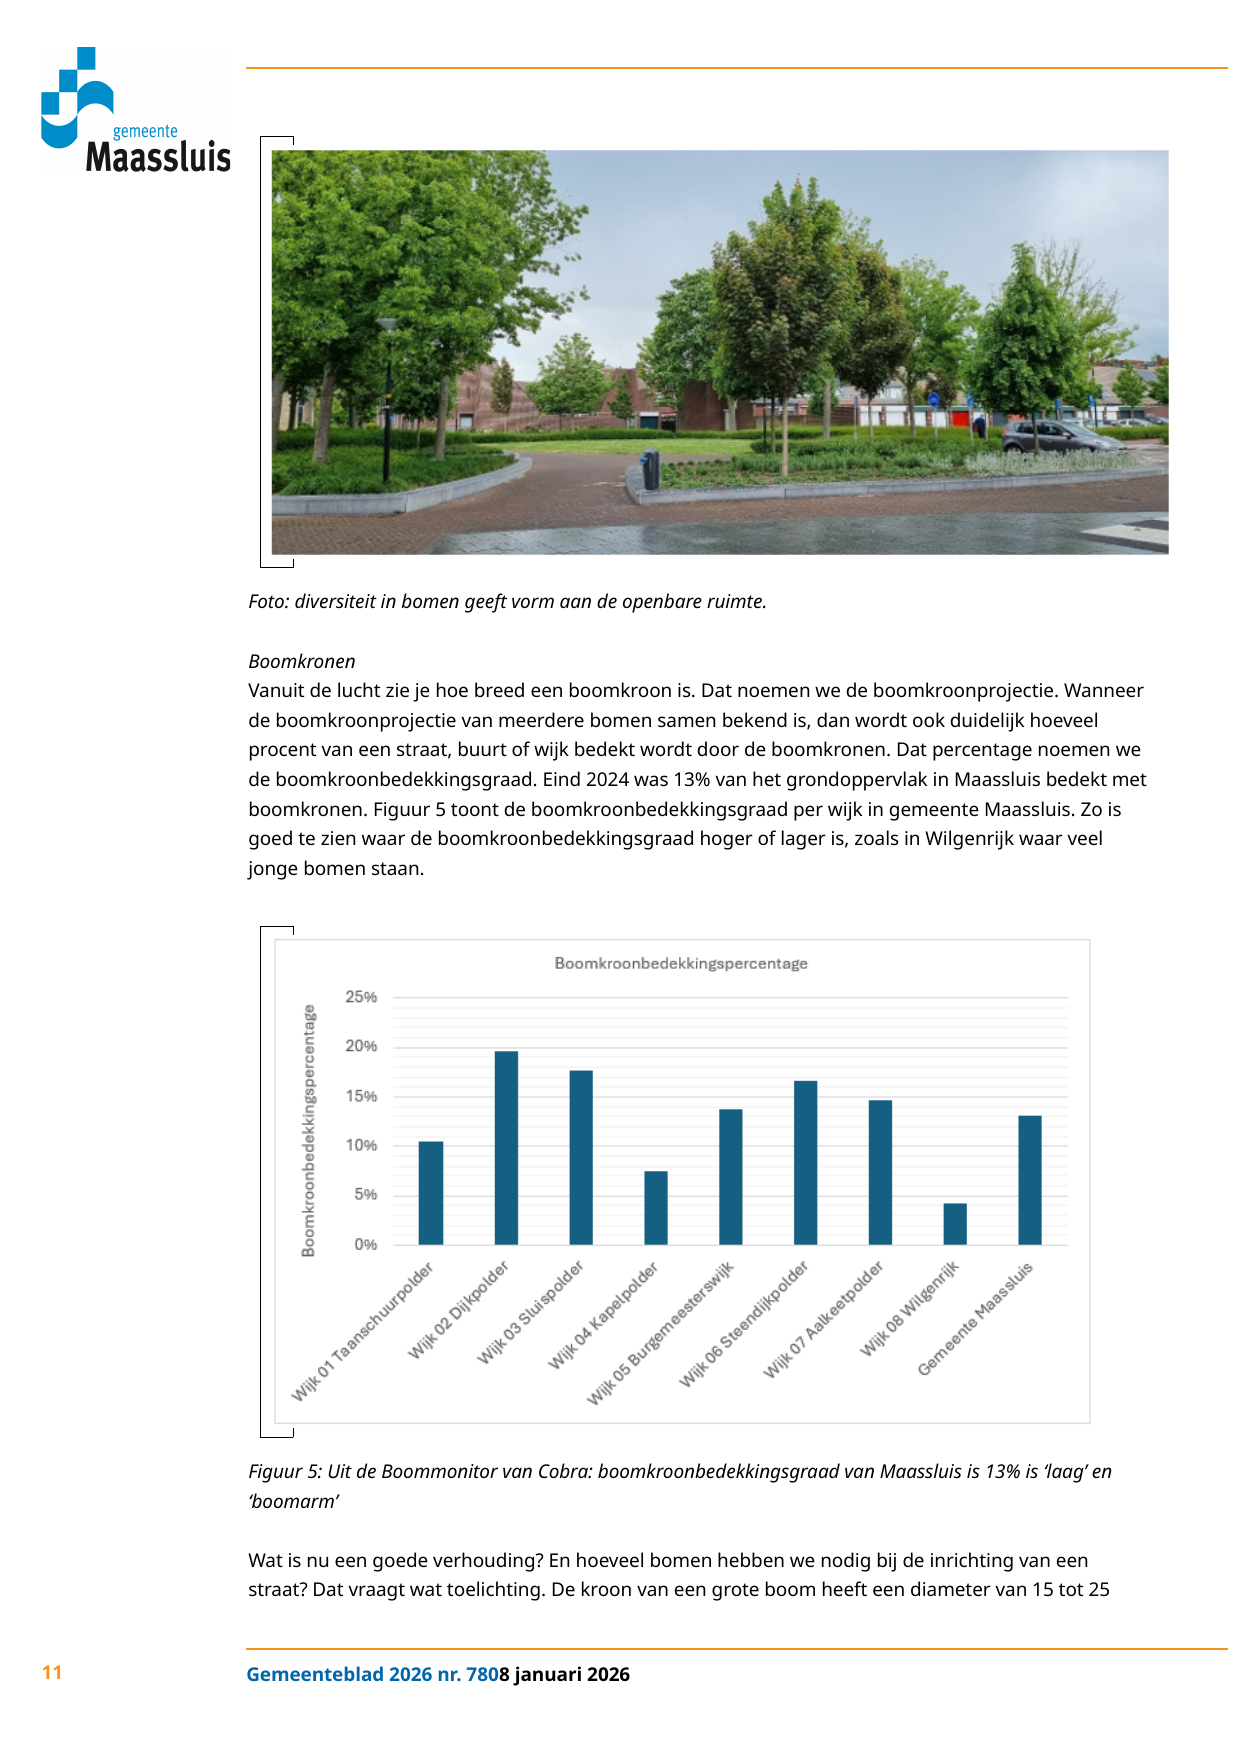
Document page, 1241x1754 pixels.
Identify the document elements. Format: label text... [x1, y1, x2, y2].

text Foto: diversiteit in bomen geeft vorm aan de openbare ruimte. [248, 589, 1152, 614]
picture [41, 47, 77, 92]
picture [41, 47, 231, 172]
text Wat is nu een goede verhouding? En hoeveel bomen hebben we nodig bij de inrichting van een straat? Dat vraagt wat toelichting. De kroon van een grote boom heeft een diameter van 15 tot 25 [248, 1547, 1152, 1602]
text Figuur 5: Uit de Boommonitor van Cobra: boomkroonbedekkingsgraad van Maassluis is 13% is ‘laag’ en ‘boomarm’ [248, 1458, 1152, 1514]
picture [268, 145, 1173, 559]
picture [268, 935, 1096, 1428]
text Boomkronen [248, 648, 1152, 673]
text Vanuit de lucht zie je hoe breed een boomkroon is. Dat noemen we de boomkroonprojectie. Wanneer de boomkroonprojectie van meerdere bomen samen bekend is, dan wordt ook duidelijk hoeveel procent van een straat, buurt of wijk bedekt wordt door de boomkronen. Dat percentage noemen we de boomkroonbedekkingsgraad. Eind 2024 was 13% van het grondoppervlak in Maassluis bedekt met boomkronen. Figuur 5 toont de boomkroonbedekkingsgraad per wijk in gemeente Maassluis. Zo is goed te zien waar de boomkroonbedekkingsgraad hoger of lager is, zoals in Wilgenrijk waar veel jonge bomen staan. [248, 677, 1152, 881]
